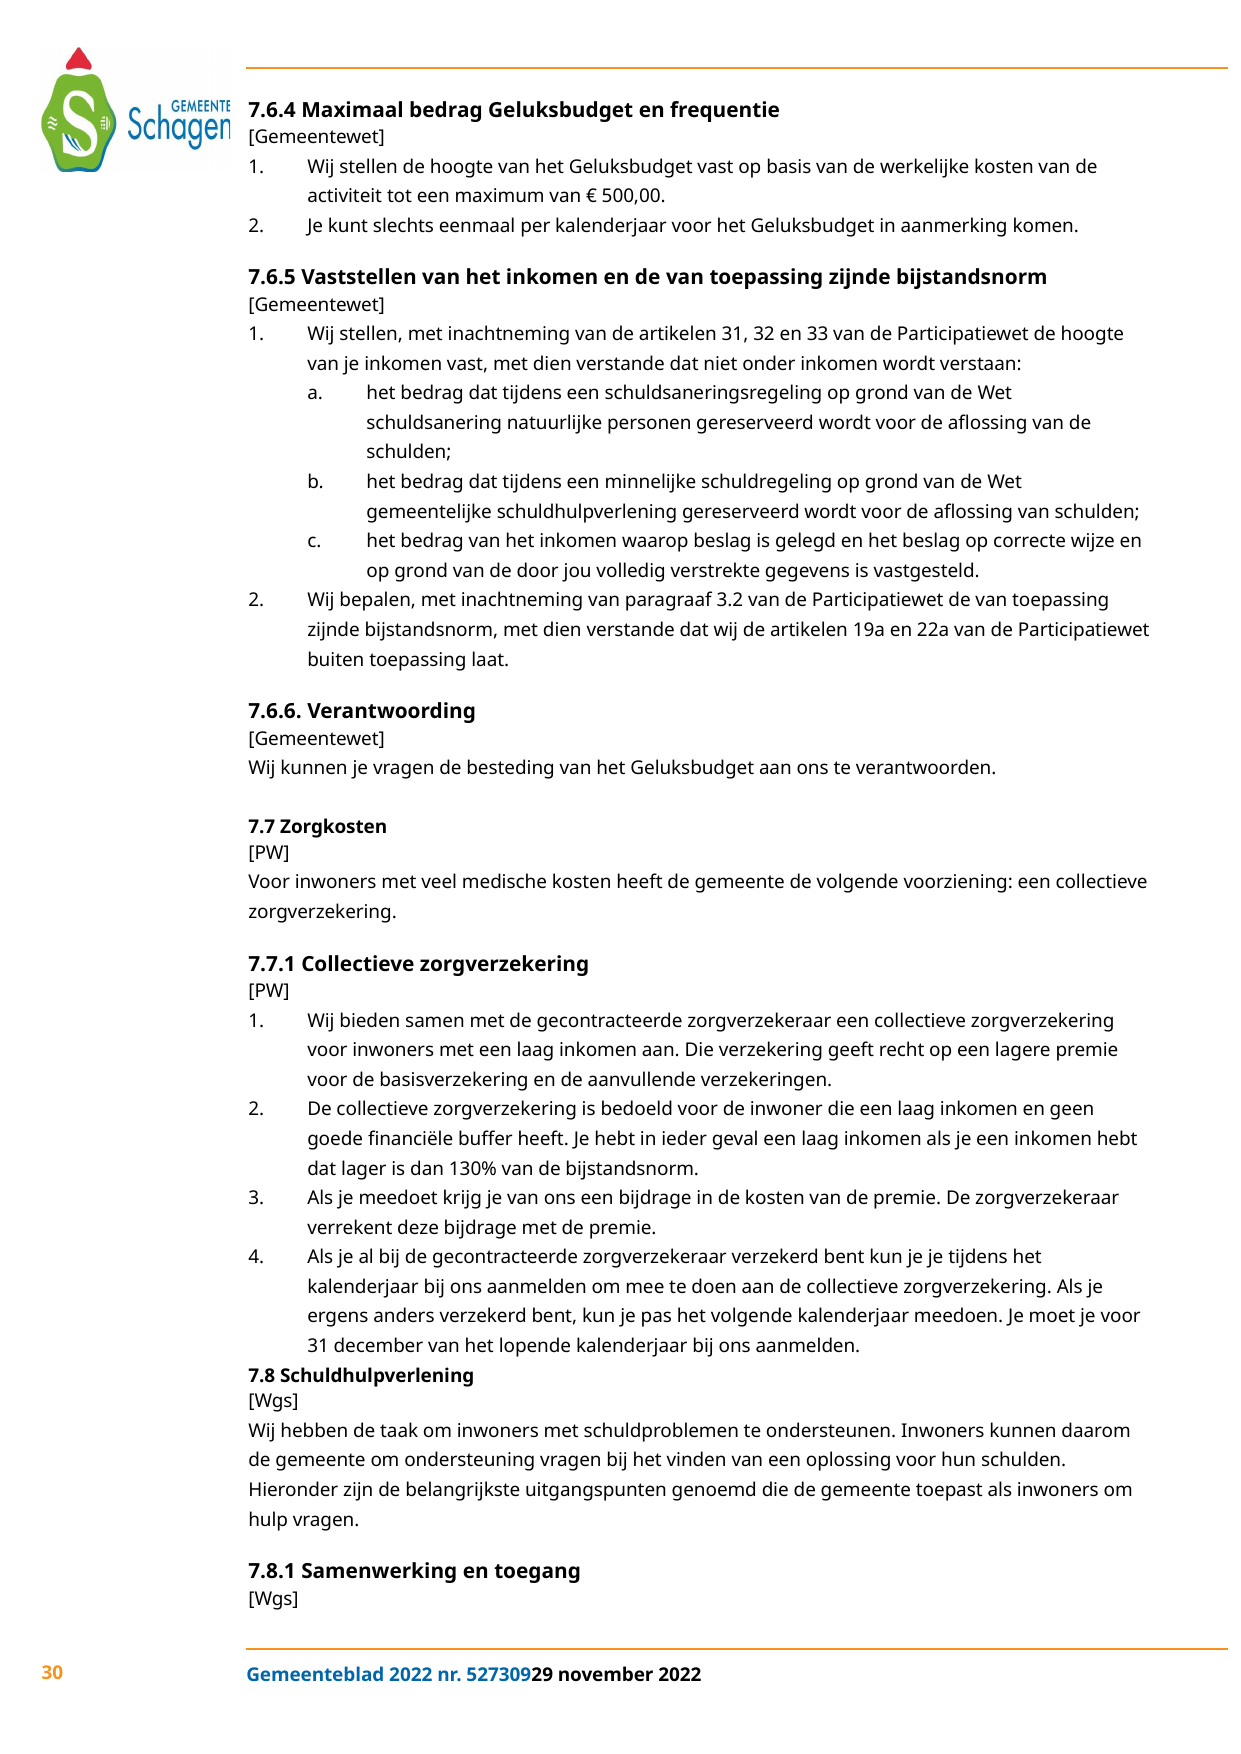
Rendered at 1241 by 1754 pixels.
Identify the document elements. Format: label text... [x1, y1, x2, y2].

text [PW] [248, 977, 1152, 1003]
list het bedrag van het inkomen waarop beslag is gelegd en het beslag op correcte wijze en op grond van de door jou volledig verstrekte gegevens is vastgesteld. [307, 527, 1152, 583]
list het bedrag dat tijdens een minnelijke schuldregeling op grond van de Wet gemeentelijke schuldhulpverlening gereserveerd wordt voor de aflossing van schulden; [307, 468, 1152, 524]
text [Gemeentewet] [248, 725, 1152, 750]
text Wij hebben de taak om inwoners met schuldproblemen te ondersteunen. Inwoners kunnen daarom de gemeente om ondersteuning vragen bij het vinden van een oplossing voor hun schulden. Hieronder zijn de belangrijkste uitgangspunten genoemd die de gemeente toepast als inwoners om hulp vragen. [248, 1417, 1152, 1532]
text [Wgs] [248, 1387, 1152, 1413]
picture [41, 47, 231, 172]
list het bedrag dat tijdens een schuldsaneringsregeling op grond van de Wet schuldsanering natuurlijke personen gereserveerd wordt voor de aflossing van de schulden; [307, 379, 1152, 464]
list Als je meedoet krijg je van ons een bijdrage in de kosten van de premie. De zorgverzekeraar verrekent deze bijdrage met de premie. [248, 1184, 1152, 1239]
text 7.7.1 Collectieve zorgverzekering [248, 949, 1152, 977]
text 7.8.1 Samenwerking en toegang [248, 1556, 1152, 1585]
list Je kunt slechts eenmaal per kalenderjaar voor het Geluksbudget in aanmerking komen. [248, 212, 1152, 238]
text [Gemeentewet] [248, 291, 1152, 317]
list Wij stellen de hoogte van het Geluksbudget vast op basis van de werkelijke kosten van de activiteit tot een maximum van € 500,00. [248, 153, 1152, 208]
text 7.7 Zorgkosten [248, 813, 1152, 839]
list Wij stellen, met inachtneming van de artikelen 31, 32 en 33 van de Participatiewet de hoogte van je inkomen vast, met dien verstande dat niet onder inkomen wordt verstaan: [248, 320, 1152, 376]
list Als je al bij de gecontracteerde zorgverzekeraar verzekerd bent kun je je tijdens het kalenderjaar bij ons aanmelden om mee te doen aan de collectieve zorgverzekering. Als je ergens anders verzekerd bent, kun je pas het volgende kalenderjaar meedoen. Je moet je voor 31 december van het lopende kalenderjaar bij ons aanmelden. [248, 1243, 1152, 1358]
text 7.6.4 Maximaal bedrag Geluksbudget en frequentie [248, 95, 1152, 123]
list De collectieve zorgverzekering is bedoeld voor de inwoner die een laag inkomen en geen goede financiële buffer heeft. Je hebt in ieder geval een laag inkomen als je een inkomen hebt dat lager is dan 130% van de bijstandsnorm. [248, 1096, 1152, 1180]
text [Gemeentewet] [248, 123, 1152, 149]
text [PW] [248, 839, 1152, 865]
text Voor inwoners met veel medische kosten heeft de gemeente de volgende voorziening: een collectieve zorgverzekering. [248, 869, 1152, 924]
text 7.6.5 Vaststellen van het inkomen en de van toepassing zijnde bijstandsnorm [248, 262, 1152, 291]
text Wij kunnen je vragen de besteding van het Geluksbudget aan ons te verantwoorden. [248, 754, 1152, 780]
text 7.8 Schuldhulpverlening [248, 1362, 1152, 1387]
text [Wgs] [248, 1585, 1152, 1610]
list Wij bepalen, met inachtneming van paragraaf 3.2 van de Participatiewet de van toepassing zijnde bijstandsnorm, met dien verstande dat wij de artikelen 19a en 22a van de Participatiewet buiten toepassing laat. [248, 587, 1152, 672]
list Wij bieden samen met de gecontracteerde zorgverzekeraar een collectieve zorgverzekering voor inwoners met een laag inkomen aan. Die verzekering geeft recht op een lagere premie voor de basisverzekering en de aanvullende verzekeringen. [248, 1007, 1152, 1092]
text 7.6.6. Verantwoording [248, 696, 1152, 725]
